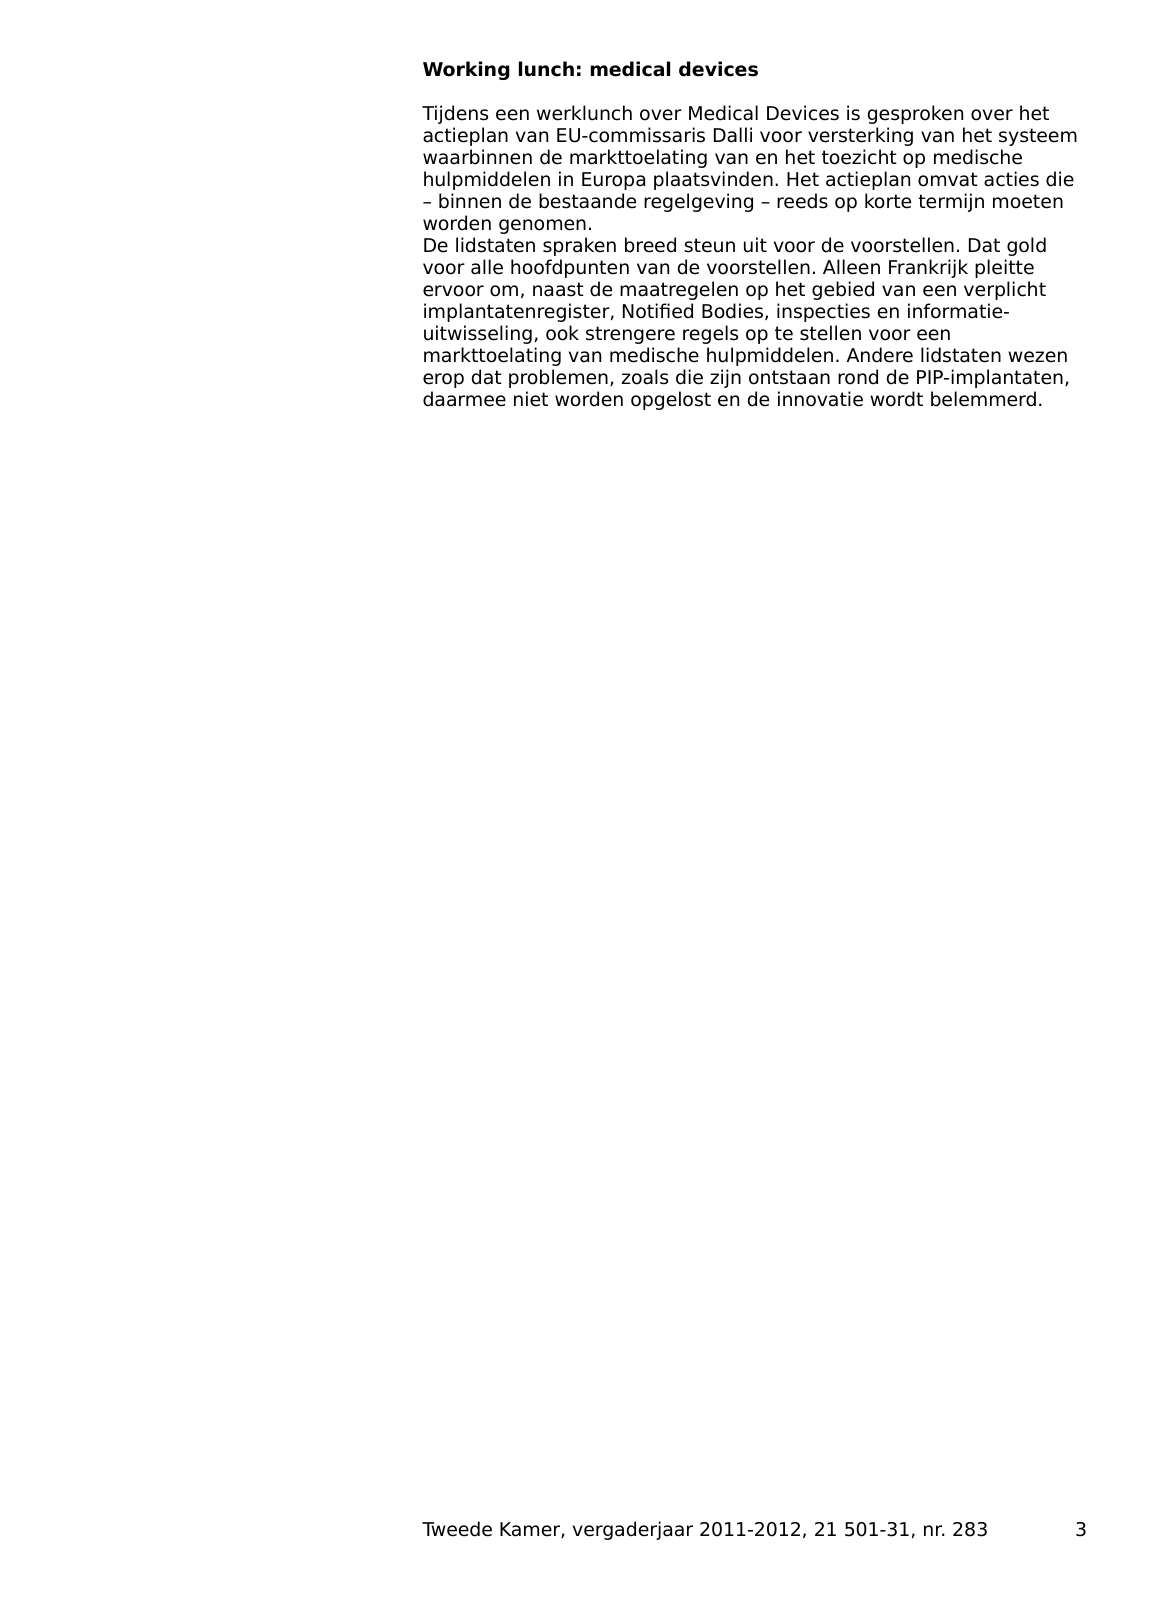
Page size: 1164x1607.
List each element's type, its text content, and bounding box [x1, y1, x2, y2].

subtitle Working lunch: medical devices [422, 59, 1087, 81]
text De lidstaten spraken breed steun uit voor de voorstellen. Dat gold voor alle hoofdpunten van de voorstellen. Alleen Frankrijk pleitte ervoor om, naast de maatregelen op het gebied van een verplicht implantatenregister, Notified Bodies, inspecties en informatie-uitwisseling, ook strengere regels op te stellen voor een markttoelating van medische hulpmiddelen. Andere lidstaten wezen erop dat problemen, zoals die zijn ontstaan rond de PIP-implantaten, daarmee niet worden opgelost en de innovatie wordt belemmerd. [422, 235, 1087, 411]
text Tijdens een werklunch over Medical Devices is gesproken over het actieplan van EU-commissaris Dalli voor versterking van het systeem waarbinnen de markttoelating van en het toezicht op medische hulpmiddelen in Europa plaatsvinden. Het actieplan omvat acties die – binnen de bestaande regelgeving – reeds op korte termijn moeten worden genomen. [422, 103, 1087, 235]
